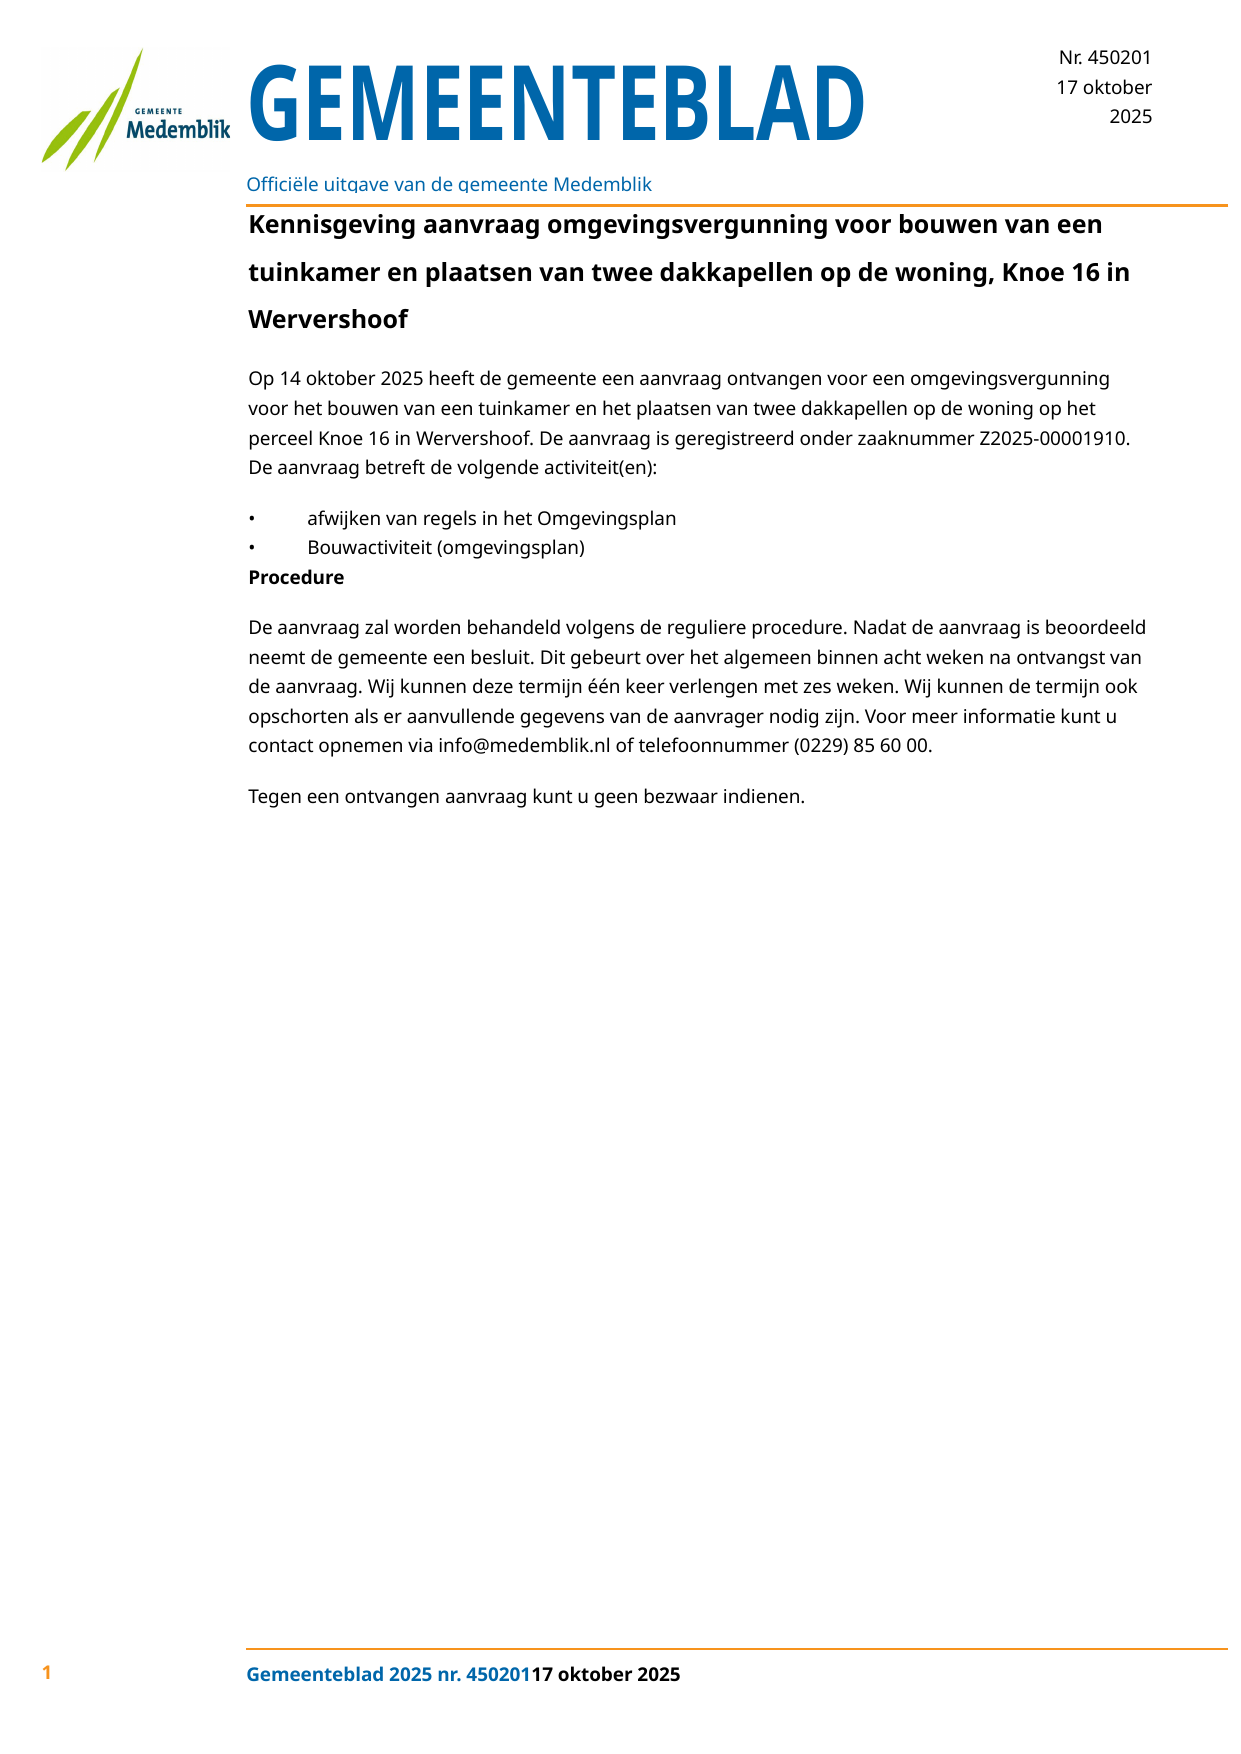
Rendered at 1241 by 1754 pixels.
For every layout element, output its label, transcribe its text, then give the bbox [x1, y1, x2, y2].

text Tegen een ontvangen aanvraag kunt u geen bezwaar indienen. [248, 783, 1152, 809]
text Procedure [248, 564, 1152, 589]
text Op 14 oktober 2025 heeft de gemeente een aanvraag ontvangen voor een omgevingsvergunning voor het bouwen van een tuinkamer en het plaatsen van twee dakkapellen op de woning op het perceel Knoe 16 in Wervershoof. De aanvraag is geregistreerd onder zaaknummer Z2025-00001910. De aanvraag betreft de volgende activiteit(en): [248, 366, 1152, 480]
list afwijken van regels in het Omgevingsplan [248, 505, 1152, 530]
text Kennisgeving aanvraag omgevingsvergunning voor bouwen van een tuinkamer en plaatsen van twee dakkapellen op de woning, Knoe 16 in Wervershoof [248, 207, 1152, 336]
picture [41, 47, 231, 172]
list Bouwactiviteit (omgevingsplan) [248, 534, 1152, 560]
text De aanvraag zal worden behandeld volgens de reguliere procedure. Nadat de aanvraag is beoordeeld neemt de gemeente een besluit. Dit gebeurt over het algemeen binnen acht weken na ontvangst van de aanvraag. Wij kunnen deze termijn één keer verlengen met zes weken. Wij kunnen de termijn ook opschorten als er aanvullende gegevens van de aanvrager nodig zijn. Voor meer informatie kunt u contact opnemen via info@medemblik.nl of telefoonnummer (0229) 85 60 00. [248, 614, 1152, 758]
